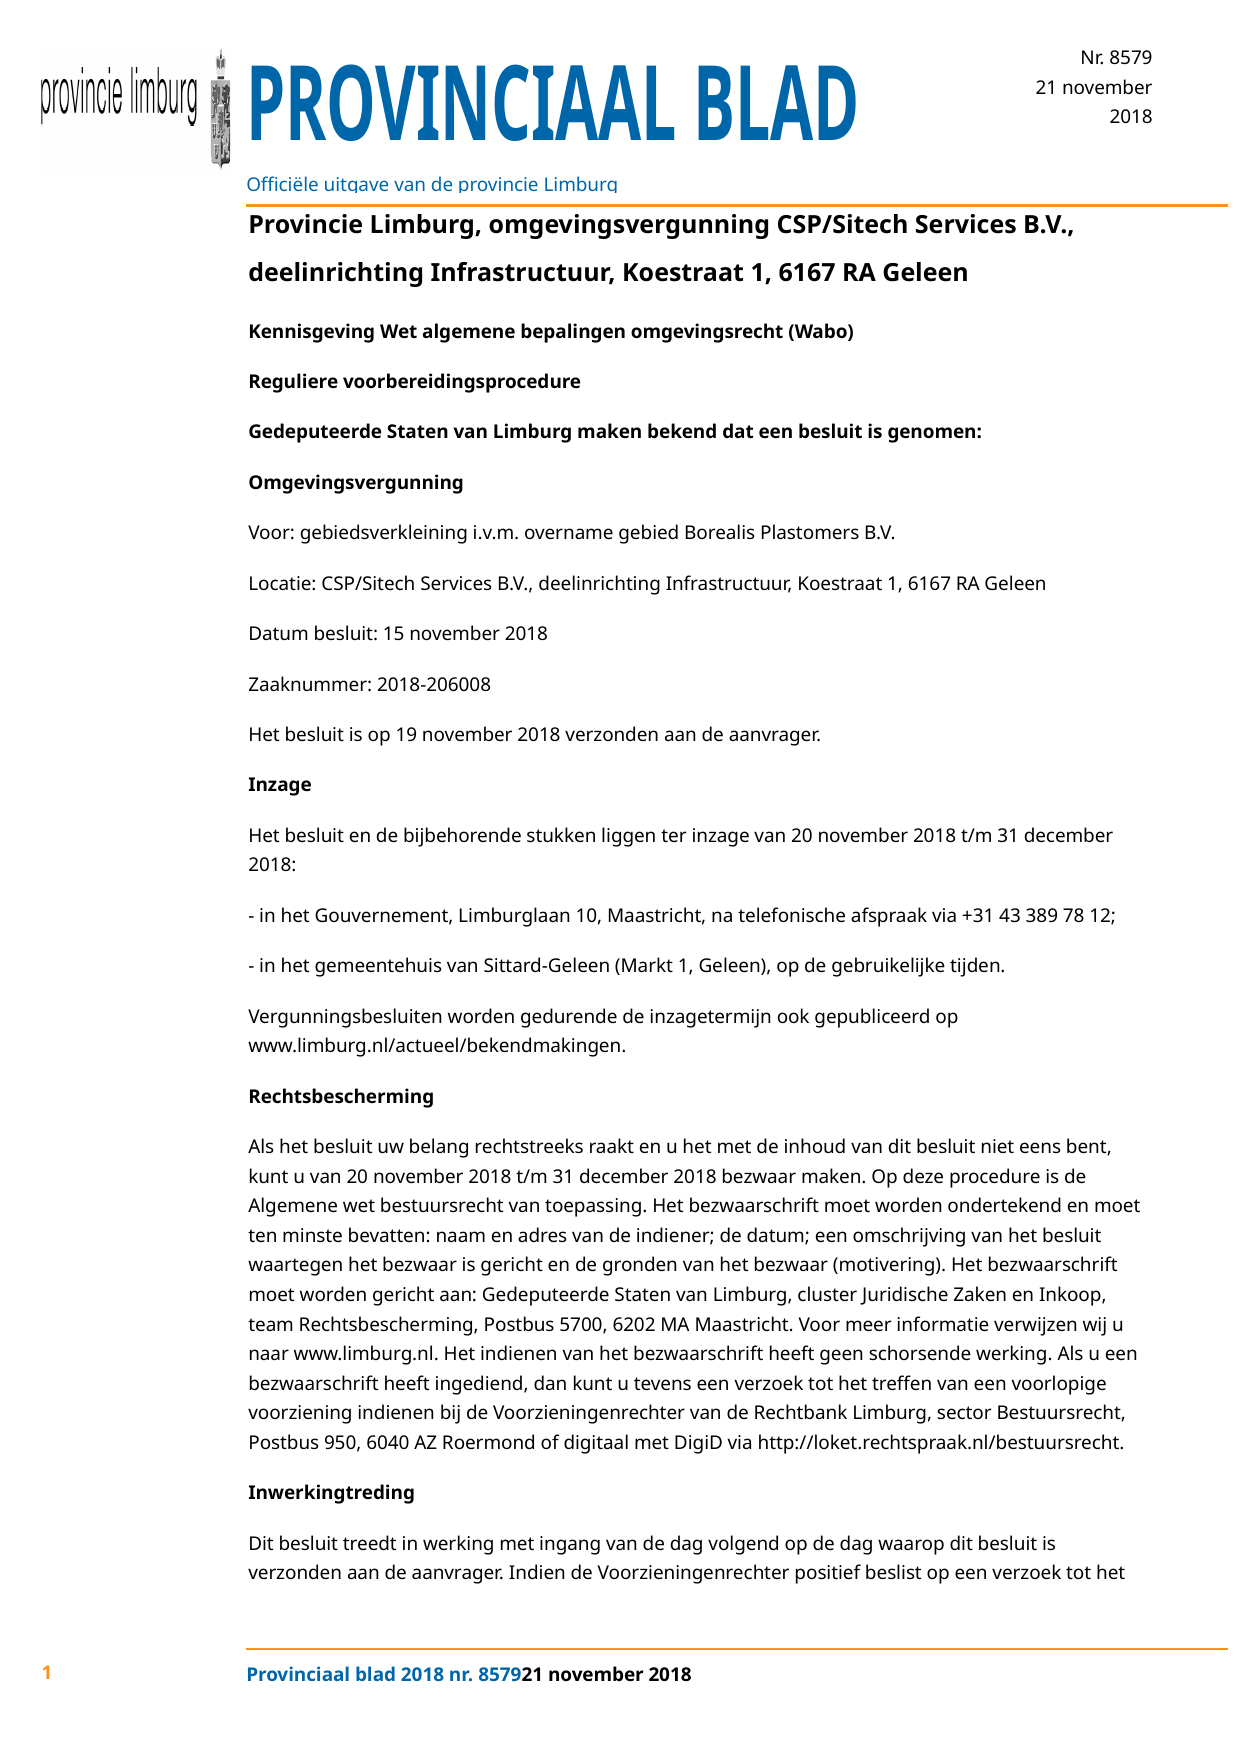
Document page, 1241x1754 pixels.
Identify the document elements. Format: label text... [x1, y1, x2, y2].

text Kennisgeving Wet algemene bepalingen omgevingsrecht (Wabo) [248, 318, 1152, 344]
text Inzage [248, 772, 1152, 797]
text Vergunningsbesluiten worden gedurende de inzagetermijn ook gepubliceerd op www.limburg.nl/actueel/bekendmakingen. [248, 1003, 1152, 1058]
text Datum besluit: 15 november 2018 [248, 620, 1152, 646]
text Zaaknummer: 2018-206008 [248, 671, 1152, 697]
text Inwerkingtreding [248, 1479, 1152, 1505]
text Als het besluit uw belang rechtstreeks raakt en u het met de inhoud van dit besluit niet eens bent, kunt u van 20 november 2018 t/m 31 december 2018 bezwaar maken. Op deze procedure is de Algemene wet bestuursrecht van toepassing. Het bezwaarschrift moet worden ondertekend en moet ten minste bevatten: naam en adres van de indiener; de datum; een omschrijving van het besluit waartegen het bezwaar is gericht en de gronden van het bezwaar (motivering). Het bezwaarschrift moet worden gericht aan: Gedeputeerde Staten van Limburg, cluster Juridische Zaken en Inkoop, team Rechtsbescherming, Postbus 5700, 6202 MA Maastricht. Voor meer informatie verwijzen wij u naar www.limburg.nl. Het indienen van het bezwaarschrift heeft geen schorsende werking. Als u een bezwaarschrift heeft ingediend, dan kunt u tevens een verzoek tot het treffen van een voorlopige voorziening indienen bij de Voorzieningenrechter van de Rechtbank Limburg, sector Bestuursrecht, Postbus 950, 6040 AZ Roermond of digitaal met DigiD via http://loket.rechtspraak.nl/bestuursrecht. [248, 1133, 1152, 1455]
text Gedeputeerde Staten van Limburg maken bekend dat een besluit is genomen: [248, 419, 1152, 444]
text Omgevingsvergunning [248, 469, 1152, 495]
text Locatie: CSP/Sitech Services B.V., deelinrichting Infrastructuur, Koestraat 1, 6167 RA Geleen [248, 570, 1152, 596]
text Dit besluit treedt in werking met ingang van de dag volgend op de dag waarop dit besluit is verzonden aan de aanvrager. Indien de Voorzieningenrechter positief beslist op een verzoek tot het [248, 1530, 1152, 1585]
text Rechtsbescherming [248, 1083, 1152, 1109]
text - in het gemeentehuis van Sittard-Geleen (Markt 1, Geleen), op de gebruikelijke tijden. [248, 952, 1152, 978]
text Provincie Limburg, omgevingsvergunning CSP/Sitech Services B.V., deelinrichting Infrastructuur, Koestraat 1, 6167 RA Geleen [248, 207, 1152, 288]
text Reguliere voorbereidingsprocedure [248, 368, 1152, 394]
text Voor: gebiedsverkleining i.v.m. overname gebied Borealis Plastomers B.V. [248, 519, 1152, 545]
text - in het Gouvernement, Limburglaan 10, Maastricht, na telefonische afspraak via +31 43 389 78 12; [248, 902, 1152, 928]
text Het besluit en de bijbehorende stukken liggen ter inzage van 20 november 2018 t/m 31 december 2018: [248, 822, 1152, 877]
picture [41, 47, 231, 172]
text Het besluit is op 19 november 2018 verzonden aan de aanvrager. [248, 721, 1152, 747]
